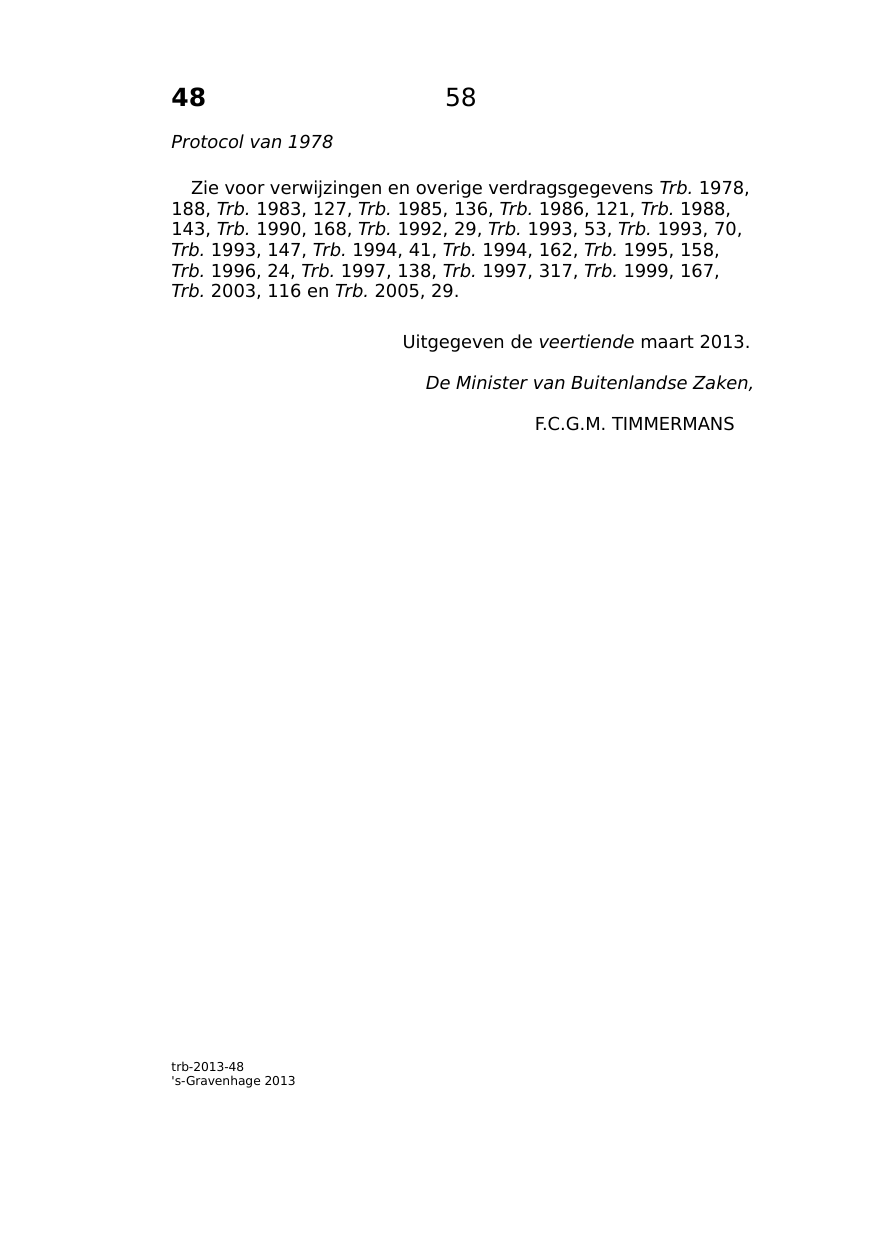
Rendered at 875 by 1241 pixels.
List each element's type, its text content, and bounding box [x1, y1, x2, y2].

text Uitgegeven de veertiende maart 2013. [171, 332, 756, 353]
text 's-Gravenhage 2013 [171, 1074, 405, 1088]
text Zie voor verwijzingen en overige verdragsgegevens Trb. 1978, 188, Trb. 1983, 127, Trb. 1985, 136, Trb. 1986, 121, Trb. 1988, 143, Trb. 1990, 168, Trb. 1992, 29, Trb. 1993, 53, Trb. 1993, 70, Trb. 1993, 147, Trb. 1994, 41, Trb. 1994, 162, Trb. 1995, 158, Trb. 1996, 24, Trb. 1997, 138, Trb. 1997, 317, Trb. 1999, 167, Trb. 2003, 116 en Trb. 2005, 29. [171, 178, 756, 302]
text De Minister van Buitenlandse Zaken, F.C.G.M. TIMMERMANS [171, 373, 756, 435]
subtitle Protocol van 1978 [171, 132, 756, 153]
text trb-2013-48 [171, 1060, 405, 1074]
